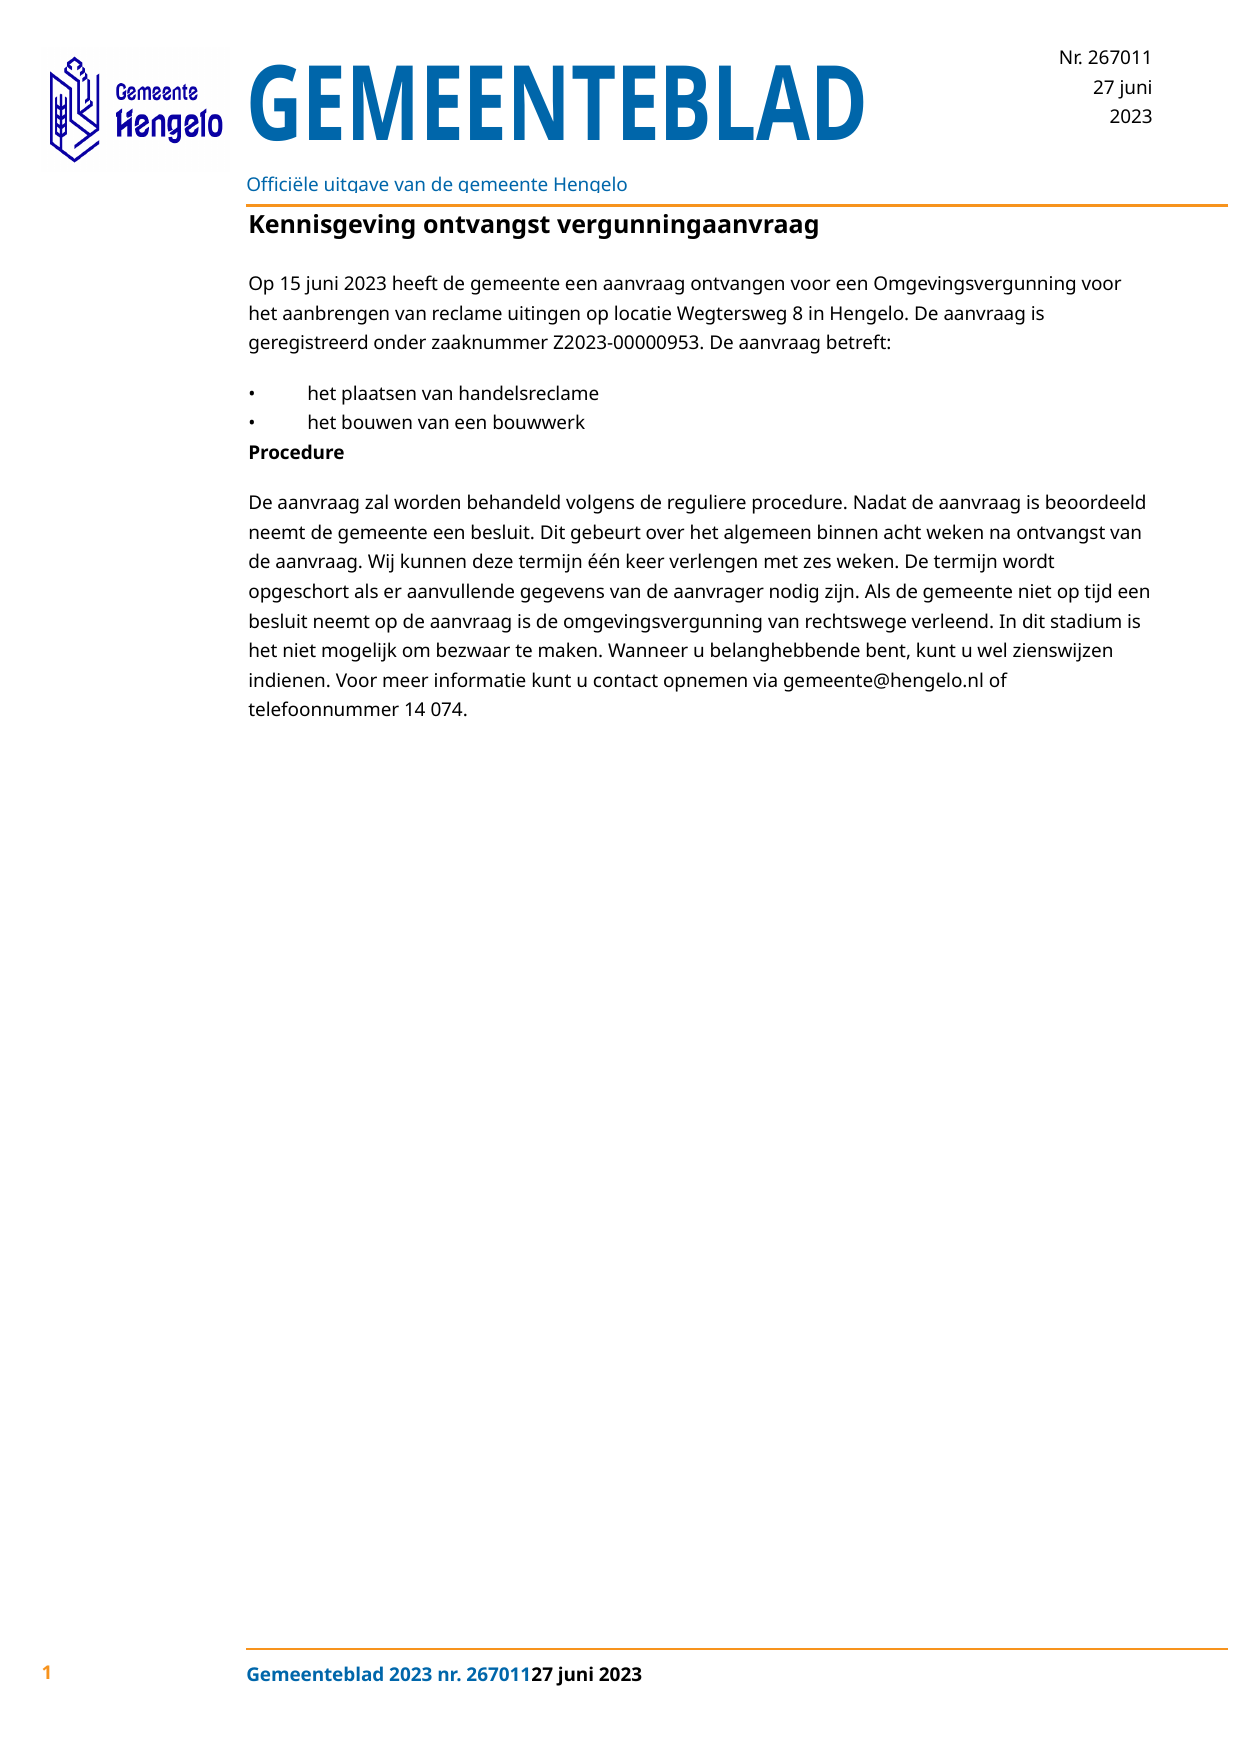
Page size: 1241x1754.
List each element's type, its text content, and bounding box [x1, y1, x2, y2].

text De aanvraag zal worden behandeld volgens de reguliere procedure. Nadat de aanvraag is beoordeeld neemt de gemeente een besluit. Dit gebeurt over het algemeen binnen acht weken na ontvangst van de aanvraag. Wij kunnen deze termijn één keer verlengen met zes weken. De termijn wordt opgeschort als er aanvullende gegevens van de aanvrager nodig zijn. Als de gemeente niet op tijd een besluit neemt op de aanvraag is de omgevingsvergunning van rechtswege verleend. In dit stadium is het niet mogelijk om bezwaar te maken. Wanneer u belanghebbende bent, kunt u wel zienswijzen indienen. Voor meer informatie kunt u contact opnemen via gemeente@hengelo.nl of telefoonnummer 14 074. [248, 489, 1152, 722]
text Op 15 juni 2023 heeft de gemeente een aanvraag ontvangen voor een Omgevingsvergunning voor het aanbrengen van reclame uitingen op locatie Wegtersweg 8 in Hengelo. De aanvraag is geregistreerd onder zaaknummer Z2023-00000953. De aanvraag betreft: [248, 270, 1152, 355]
text Kennisgeving ontvangst vergunningaanvraag [248, 207, 1152, 241]
text Procedure [248, 439, 1152, 465]
picture [41, 47, 231, 172]
list het bouwen van een bouwwerk [248, 409, 1152, 435]
list het plaatsen van handelsreclame [248, 380, 1152, 406]
